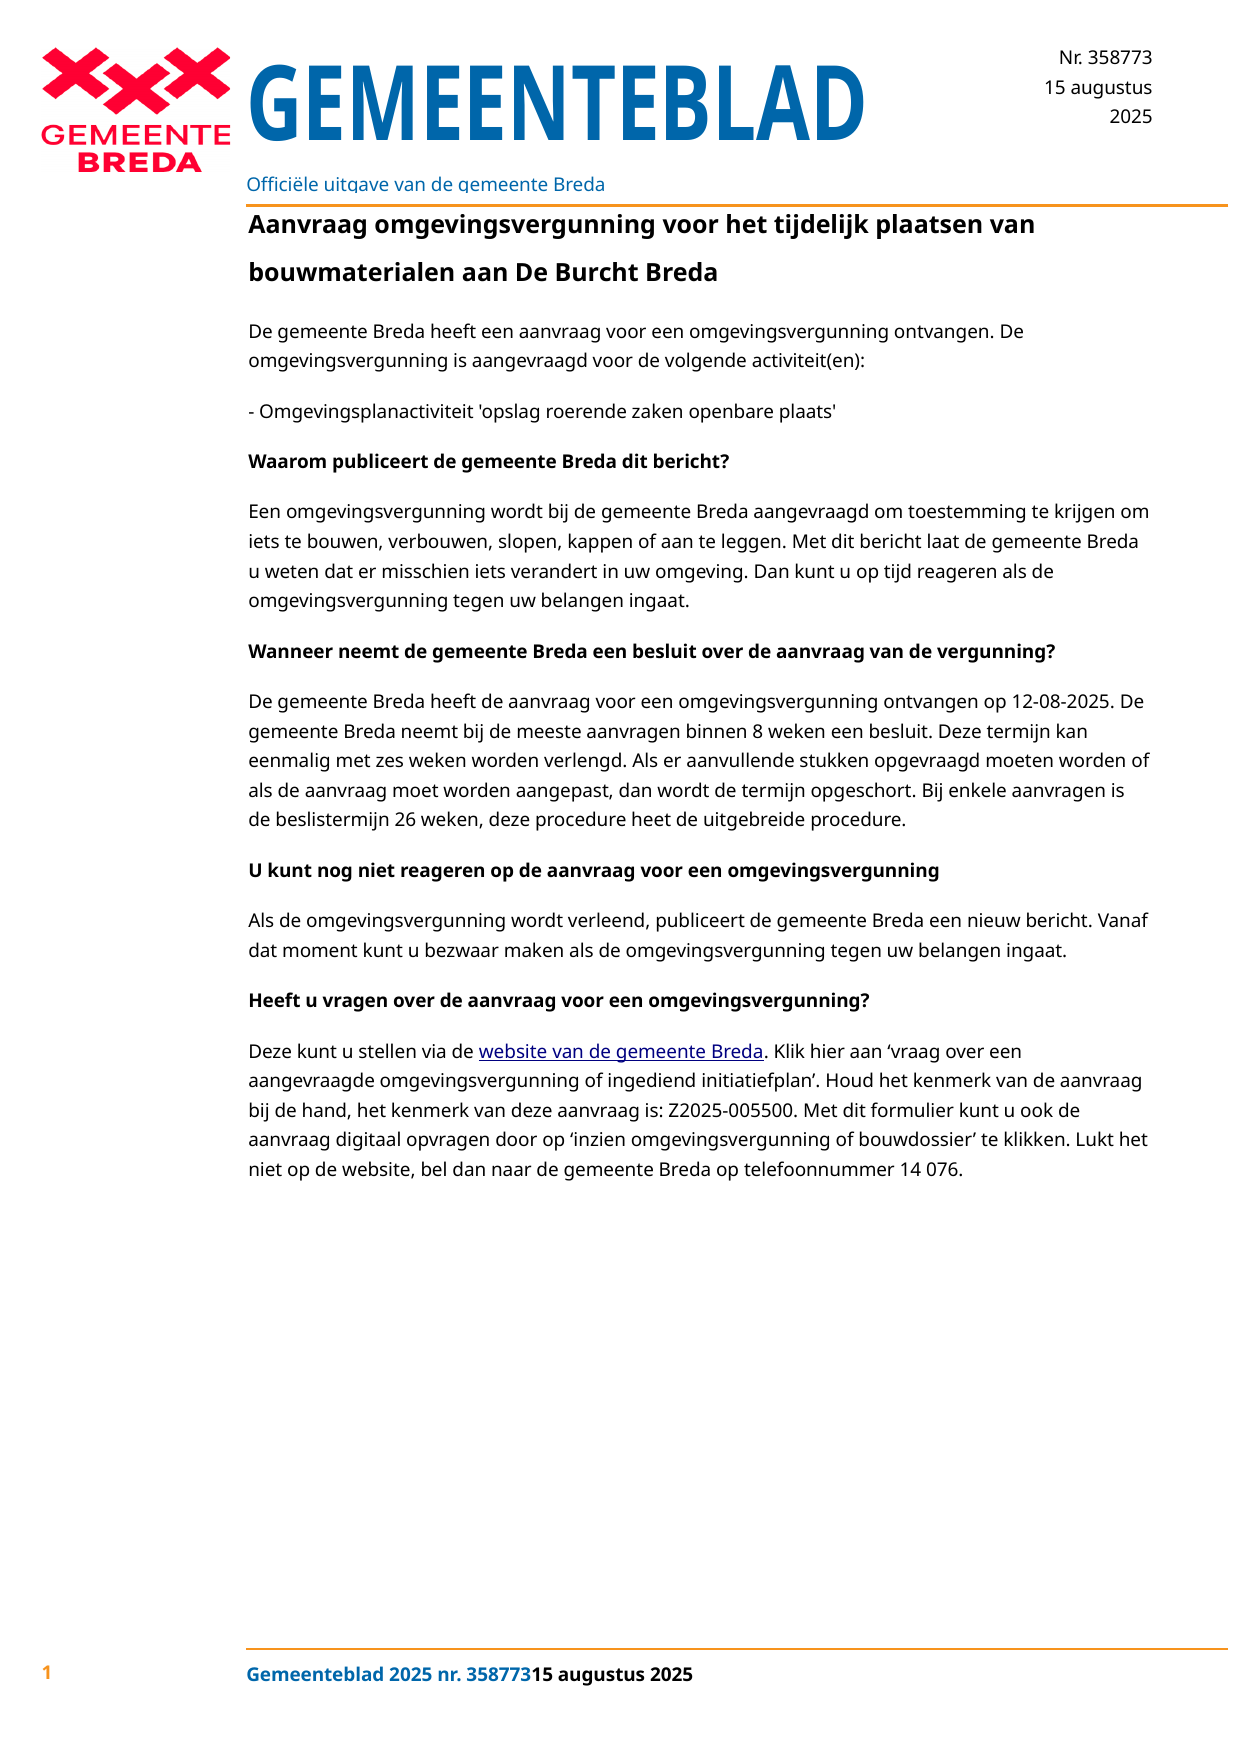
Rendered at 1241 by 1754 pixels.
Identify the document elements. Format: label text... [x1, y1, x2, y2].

text Wanneer neemt de gemeente Breda een besluit over de aanvraag van de vergunning? [248, 638, 1152, 664]
text - Omgevingsplanactiviteit 'opslag roerende zaken openbare plaats' [248, 398, 1152, 424]
picture [41, 47, 231, 172]
text De gemeente Breda heeft een aanvraag voor een omgevingsvergunning ontvangen. De omgevingsvergunning is aangevraagd voor de volgende activiteit(en): [248, 318, 1152, 373]
text Deze kunt u stellen via de website van de gemeente Breda. Klik hier aan ‘vraag over een aangevraagde omgevingsvergunning of ingediend initiatiefplan’. Houd het kenmerk van de aanvraag bij de hand, het kenmerk van deze aanvraag is: Z2025-005500. Met dit formulier kunt u ook de aanvraag digitaal opvragen door op ‘inzien omgevingsvergunning of bouwdossier’ te klikken. Lukt het niet op de website, bel dan naar de gemeente Breda op telefoonnummer 14 076. [248, 1038, 1152, 1182]
text Een omgevingsvergunning wordt bij de gemeente Breda aangevraagd om toestemming te krijgen om iets te bouwen, verbouwen, slopen, kappen of aan te leggen. Met dit bericht laat de gemeente Breda u weten dat er misschien iets verandert in uw omgeving. Dan kunt u op tijd reageren als de omgevingsvergunning tegen uw belangen ingaat. [248, 499, 1152, 613]
text Aanvraag omgevingsvergunning voor het tijdelijk plaatsen van bouwmaterialen aan De Burcht Breda [248, 207, 1152, 288]
text Heeft u vragen over de aanvraag voor een omgevingsvergunning? [248, 987, 1152, 1013]
text Waarom publiceert de gemeente Breda dit bericht? [248, 448, 1152, 474]
text De gemeente Breda heeft de aanvraag voor een omgevingsvergunning ontvangen op 12-08-2025. De gemeente Breda neemt bij de meeste aanvragen binnen 8 weken een besluit. Deze termijn kan eenmalig met zes weken worden verlengd. Als er aanvullende stukken opgevraagd moeten worden of als de aanvraag moet worden aangepast, dan wordt de termijn opgeschort. Bij enkele aanvragen is de beslistermijn 26 weken, deze procedure heet de uitgebreide procedure. [248, 688, 1152, 832]
text U kunt nog niet reageren op de aanvraag voor een omgevingsvergunning [248, 857, 1152, 883]
text Als de omgevingsvergunning wordt verleend, publiceert de gemeente Breda een nieuw bericht. Vanaf dat moment kunt u bezwaar maken als de omgevingsvergunning tegen uw belangen ingaat. [248, 907, 1152, 963]
